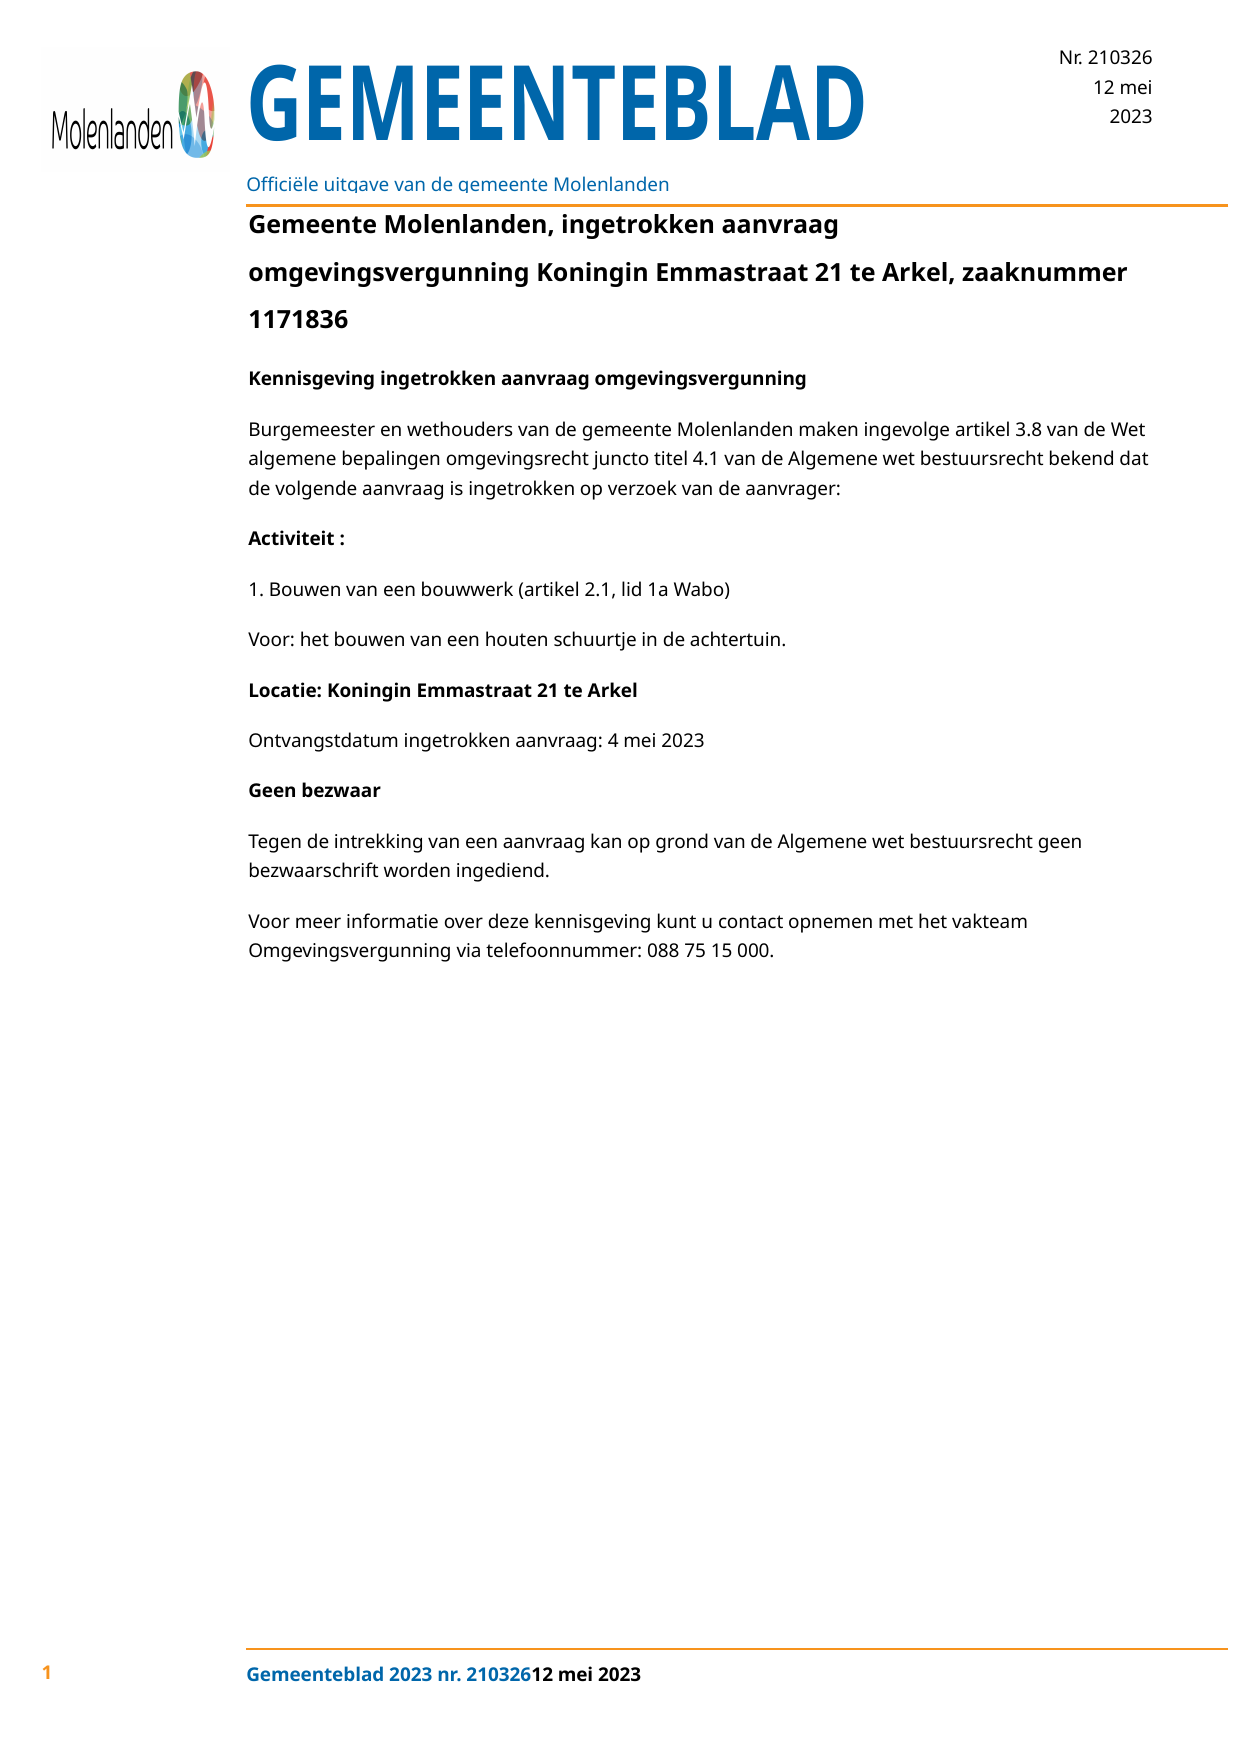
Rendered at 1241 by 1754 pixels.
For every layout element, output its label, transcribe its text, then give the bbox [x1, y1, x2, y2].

text Geen bezwaar [248, 778, 1152, 803]
text Voor: het bouwen van een houten schuurtje in de achtertuin. [248, 626, 1152, 652]
text 1. Bouwen van een bouwwerk (artikel 2.1, lid 1a Wabo) [248, 576, 1152, 602]
text Ontvangstdatum ingetrokken aanvraag: 4 mei 2023 [248, 727, 1152, 753]
text Activiteit : [248, 526, 1152, 551]
text Tegen de intrekking van een aanvraag kan op grond van de Algemene wet bestuursrecht geen bezwaarschrift worden ingediend. [248, 828, 1152, 883]
text Gemeente Molenlanden, ingetrokken aanvraag omgevingsvergunning Koningin Emmastraat 21 te Arkel, zaaknummer 1171836 [248, 207, 1152, 336]
picture [41, 47, 231, 172]
text Voor meer informatie over deze kennisgeving kunt u contact opnemen met het vakteam Omgevingsvergunning via telefoonnummer: 088 75 15 000. [248, 908, 1152, 963]
text Kennisgeving ingetrokken aanvraag omgevingsvergunning [248, 366, 1152, 391]
text Burgemeester en wethouders van de gemeente Molenlanden maken ingevolge artikel 3.8 van de Wet algemene bepalingen omgevingsrecht juncto titel 4.1 van de Algemene wet bestuursrecht bekend dat de volgende aanvraag is ingetrokken op verzoek van de aanvrager: [248, 416, 1152, 501]
text Locatie: Koningin Emmastraat 21 te Arkel [248, 677, 1152, 702]
